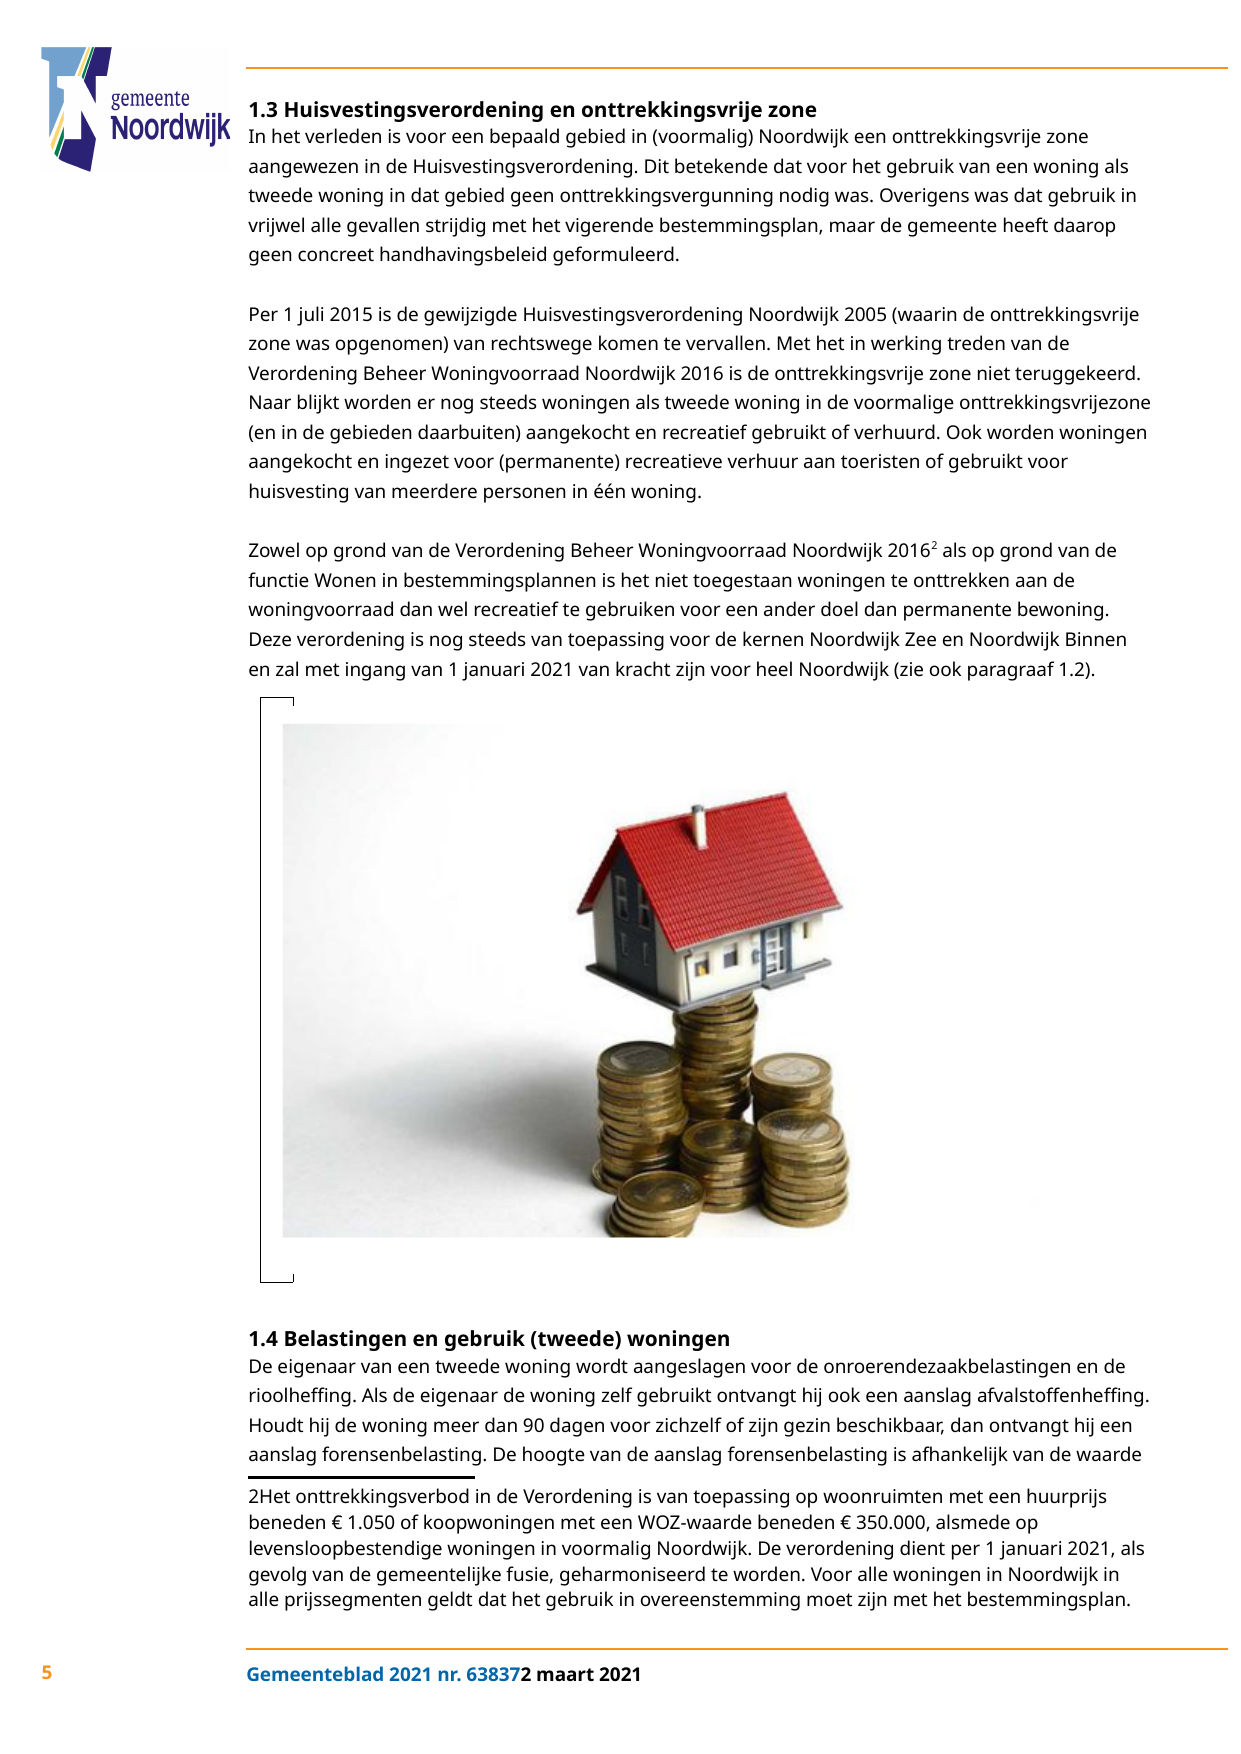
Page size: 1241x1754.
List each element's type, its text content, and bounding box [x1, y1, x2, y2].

text In het verleden is voor een bepaald gebied in (voormalig) Noordwijk een onttrekkingsvrije zone aangewezen in de Huisvestingsverordening. Dit betekende dat voor het gebruik van een woning als tweede woning in dat gebied geen onttrekkingsvergunning nodig was. Overigens was dat gebruik in vrijwel alle gevallen strijdig met het vigerende bestemmingsplan, maar de gemeente heeft daarop geen concreet handhavingsbeleid geformuleerd. [248, 123, 1152, 267]
picture [41, 47, 231, 172]
picture [268, 706, 1173, 1274]
text Per 1 juli 2015 is de gewijzigde Huisvestingsverordening Noordwijk 2005 (waarin de onttrekkingsvrije zone was opgenomen) van rechtswege komen te vervallen. Met het in werking treden van de Verordening Beheer Woningvoorraad Noordwijk 2016 is de onttrekkingsvrije zone niet teruggekeerd. Naar blijkt worden er nog steeds woningen als tweede woning in de voormalige onttrekkingsvrijezone (en in de gebieden daarbuiten) aangekocht en recreatief gebruikt of verhuurd. Ook worden woningen aangekocht en ingezet voor (permanente) recreatieve verhuur aan toeristen of gebruikt voor huisvesting van meerdere personen in één woning. [248, 301, 1152, 504]
text Het onttrekkingsverbod in de Verordening is van toepassing op woonruimten met een huurprijs beneden € 1.050 of koopwoningen met een WOZ-waarde beneden € 350.000, alsmede op levensloopbestendige woningen in voormalig Noordwijk. De verordening dient per 1 januari 2021, als gevolg van de gemeentelijke fusie, geharmoniseerd te worden. Voor alle woningen in Noordwijk in alle prijssegmenten geldt dat het gebruik in overeenstemming moet zijn met het bestemmingsplan. [248, 1483, 1152, 1612]
text Zowel op grond van de Verordening Beheer Woningvoorraad Noordwijk 2016 als op grond van de functie Wonen in bestemmingsplannen is het niet toegestaan woningen te onttrekken aan de woningvoorraad dan wel recreatief te gebruiken voor een ander doel dan permanente bewoning. Deze verordening is nog steeds van toepassing voor de kernen Noordwijk Zee en Noordwijk Binnen en zal met ingang van 1 januari 2021 van kracht zijn voor heel Noordwijk (zie ook paragraaf 1.2). [248, 537, 1152, 681]
text 1.4 Belastingen en gebruik (tweede) woningen [248, 1324, 1152, 1353]
text De eigenaar van een tweede woning wordt aangeslagen voor de onroerendezaakbelastingen en de rioolheffing. Als de eigenaar de woning zelf gebruikt ontvangt hij ook een aanslag afvalstoffenheffing. Houdt hij de woning meer dan 90 dagen voor zichzelf of zijn gezin beschikbaar, dan ontvangt hij een aanslag forensenbelasting. De hoogte van de aanslag forensenbelasting is afhankelijk van de waarde [248, 1353, 1152, 1467]
text 1.3 Huisvestingsverordening en onttrekkingsvrije zone [248, 95, 1152, 123]
